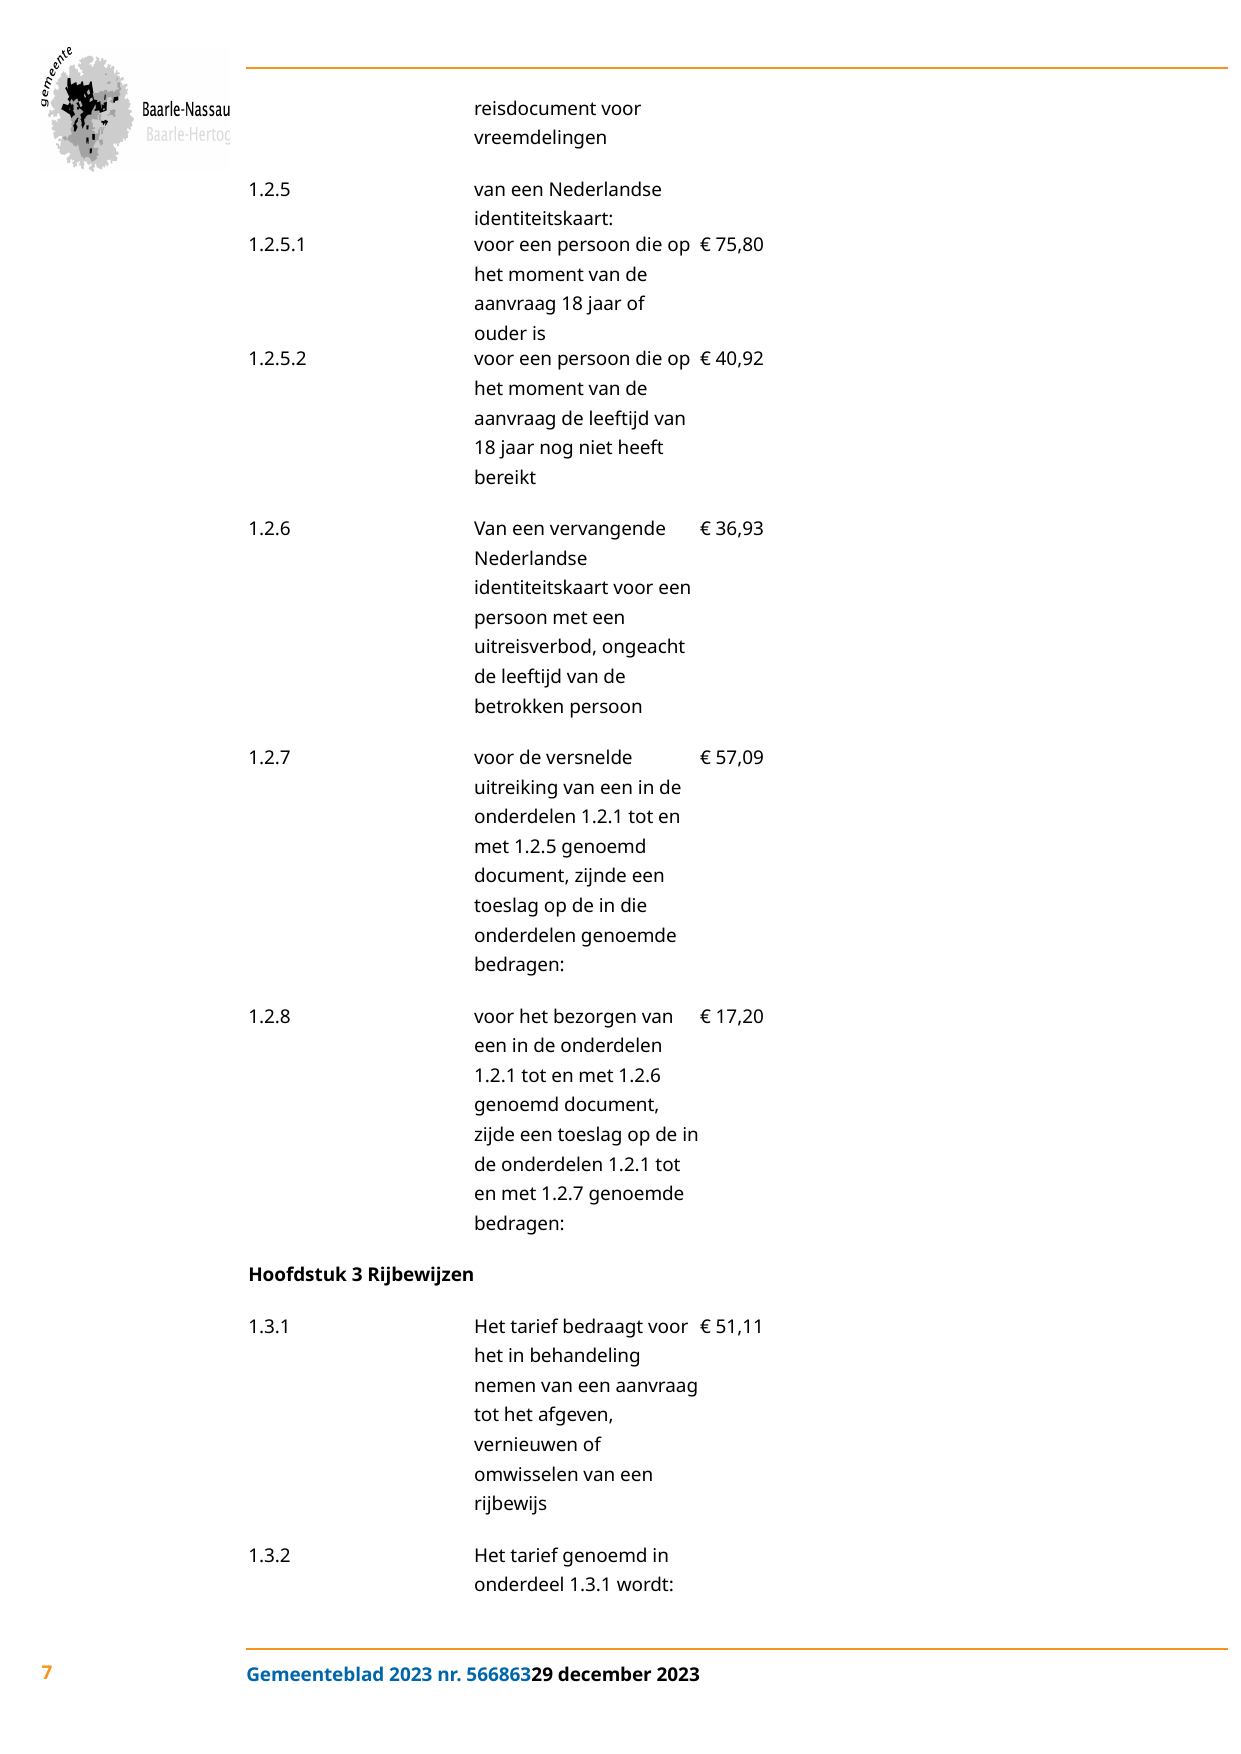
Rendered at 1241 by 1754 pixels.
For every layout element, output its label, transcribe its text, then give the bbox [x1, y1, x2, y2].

table_cell [700, 490, 926, 515]
table_cell [248, 95, 474, 150]
table_cell voor het bezorgen van een in de onderdelen 1.2.1 tot en met 1.2.6 genoemd document, zijde een toeslag op de in de onderdelen 1.2.1 tot en met 1.2.7 genoemde bedragen: [474, 1003, 700, 1236]
table_cell [248, 1287, 700, 1313]
table_cell 1.2.6 [248, 515, 474, 719]
table_cell voor een persoon die op het moment van de aanvraag de leeftijd van 18 jaar nog niet heeft bereikt [474, 346, 700, 490]
table_cell [474, 719, 700, 744]
table_cell [700, 1236, 926, 1261]
table_cell € 51,11 [700, 1313, 926, 1516]
table_cell 1.3.2 [248, 1542, 474, 1597]
table_cell [700, 1516, 926, 1542]
table_cell [474, 1516, 700, 1542]
table_cell Het tarief genoemd in onderdeel 1.3.1 wordt: [474, 1542, 700, 1597]
table_cell Hoofdstuk 3 Rijbewijzen [248, 1261, 700, 1287]
table_cell € 57,09 [700, 744, 926, 977]
table_cell € 36,93 [700, 515, 926, 719]
table_cell € 17,20 [700, 1003, 926, 1236]
table_cell [700, 1287, 926, 1313]
table_cell [474, 977, 700, 1003]
table_cell [248, 490, 474, 515]
table_cell Van een vervangende Nederlandse identiteitskaart voor een persoon met een uitreisverbod, ongeacht de leeftijd van de betrokken persoon [474, 515, 700, 719]
table_cell 1.2.5 [248, 176, 474, 231]
table_cell [700, 977, 926, 1003]
table_cell [248, 719, 474, 744]
table_cell [700, 719, 926, 744]
table_cell voor een persoon die op het moment van de aanvraag 18 jaar of ouder is [474, 231, 700, 346]
table_cell [474, 150, 700, 176]
table_cell [248, 1516, 474, 1542]
table_cell [700, 176, 926, 231]
picture [41, 47, 231, 172]
table_cell 1.2.7 [248, 744, 474, 977]
table_cell van een Nederlandse identiteitskaart: [474, 176, 700, 231]
table_cell [474, 490, 700, 515]
table_cell [248, 1236, 700, 1261]
table_cell [700, 1261, 926, 1287]
table_cell 1.2.8 [248, 1003, 474, 1236]
table_cell [248, 977, 474, 1003]
table_cell 1.2.5.1 [248, 231, 474, 346]
table_cell [700, 1542, 926, 1597]
table_cell [700, 95, 926, 150]
table_cell reisdocument voor vreemdelingen [474, 95, 700, 150]
table_cell 1.3.1 [248, 1313, 474, 1516]
table_cell 1.2.5.2 [248, 346, 474, 490]
table_cell [700, 150, 926, 176]
table_cell € 40,92 [700, 346, 926, 490]
table_cell voor de versnelde uitreiking van een in de onderdelen 1.2.1 tot en met 1.2.5 genoemd document, zijnde een toeslag op de in die onderdelen genoemde bedragen: [474, 744, 700, 977]
table_cell Het tarief bedraagt voor het in behandeling nemen van een aanvraag tot het afgeven, vernieuwen of omwisselen van een rijbewijs [474, 1313, 700, 1516]
table_cell [248, 150, 474, 176]
table_cell € 75,80 [700, 231, 926, 346]
